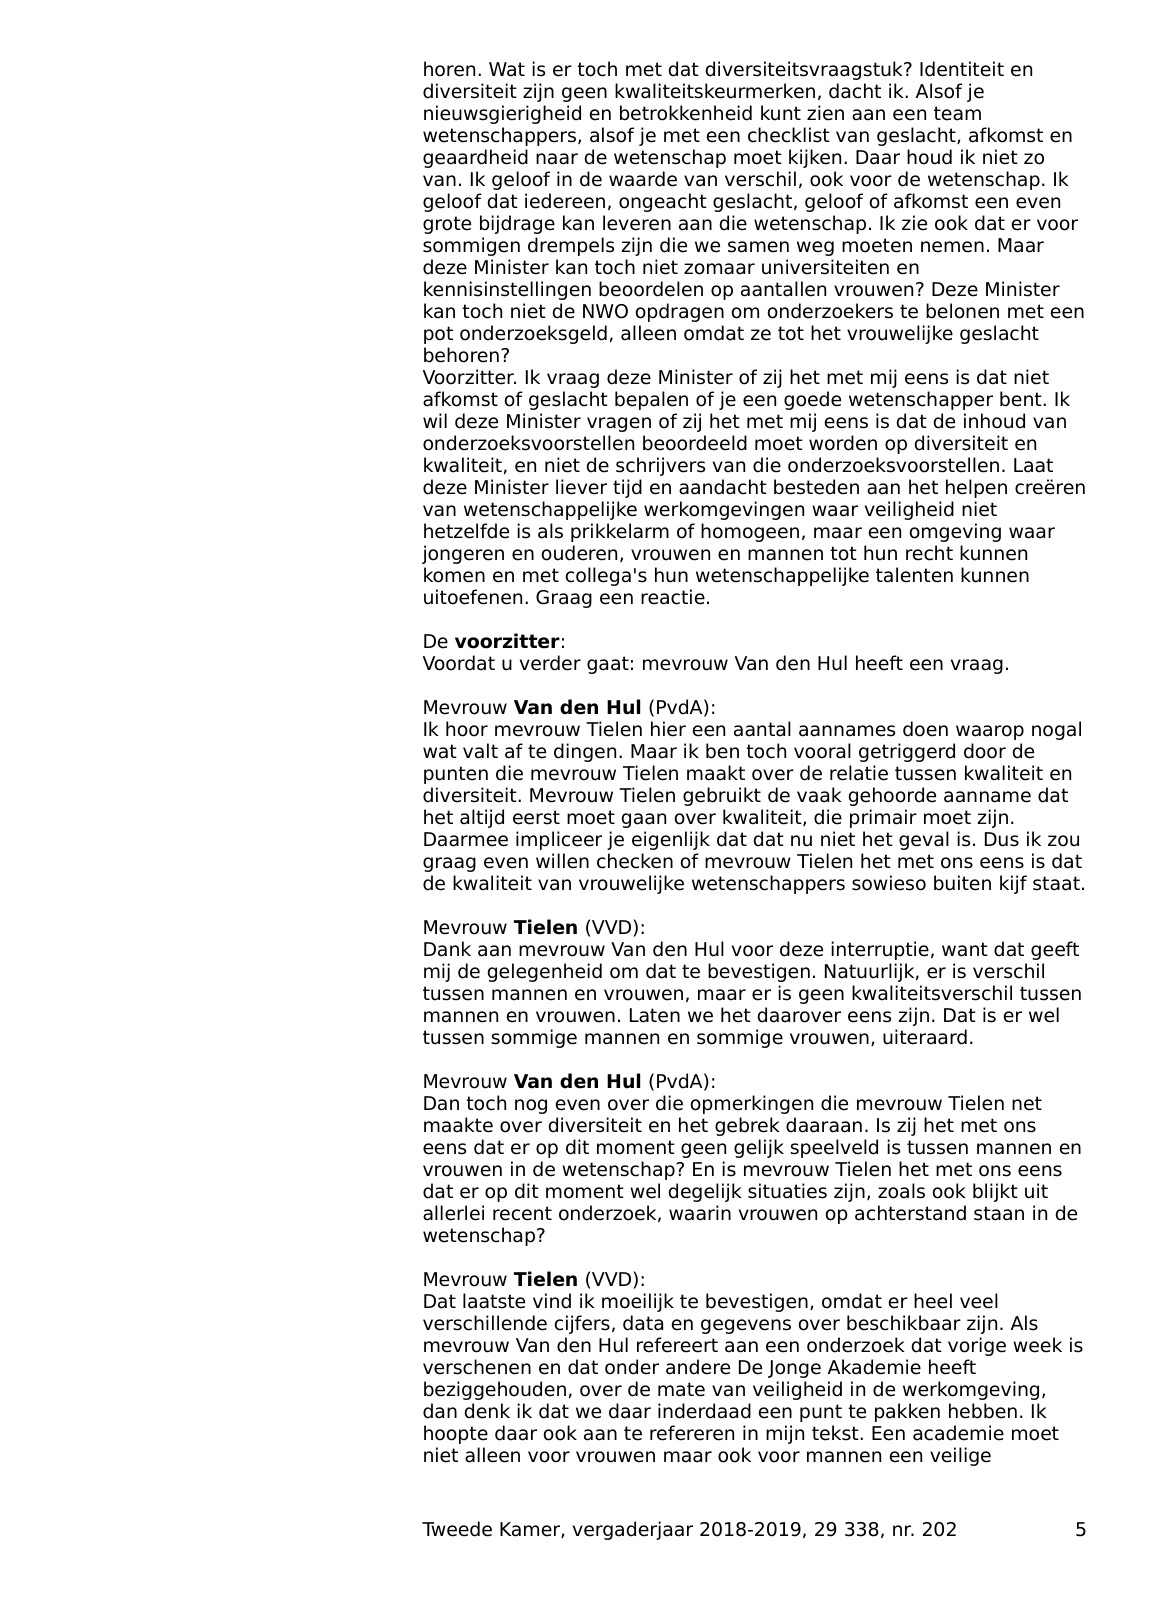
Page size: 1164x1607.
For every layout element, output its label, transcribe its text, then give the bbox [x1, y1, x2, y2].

text Ik hoor mevrouw Tielen hier een aantal aannames doen waarop nogal wat valt af te dingen. Maar ik ben toch vooral getriggerd door de punten die mevrouw Tielen maakt over de relatie tussen kwaliteit en diversiteit. Mevrouw Tielen gebruikt de vaak gehoorde aanname dat het altijd eerst moet gaan over kwaliteit, die primair moet zijn. Daarmee impliceer je eigenlijk dat dat nu niet het geval is. Dus ik zou graag even willen checken of mevrouw Tielen het met ons eens is dat de kwaliteit van vrouwelijke wetenschappers sowieso buiten kijf staat. [422, 719, 1087, 895]
text Mevrouw Van den Hul (PvdA): [422, 697, 1087, 719]
text Mevrouw Van den Hul (PvdA): [422, 1071, 1087, 1093]
text Voorzitter. Ik vraag deze Minister of zij het met mij eens is dat niet afkomst of geslacht bepalen of je een goede wetenschapper bent. Ik wil deze Minister vragen of zij het met mij eens is dat de inhoud van onderzoeksvoorstellen beoordeeld moet worden op diversiteit en kwaliteit, en niet de schrijvers van die onderzoeksvoorstellen. Laat deze Minister liever tijd en aandacht besteden aan het helpen creëren van wetenschappelijke werkomgevingen waar veiligheid niet hetzelfde is als prikkelarm of homogeen, maar een omgeving waar jongeren en ouderen, vrouwen en mannen tot hun recht kunnen komen en met collega's hun wetenschappelijke talenten kunnen uitoefenen. Graag een reactie. [422, 367, 1087, 608]
text Mevrouw Tielen (VVD): [422, 1269, 1087, 1291]
text Mevrouw Tielen (VVD): [422, 917, 1087, 939]
text Dan toch nog even over die opmerkingen die mevrouw Tielen net maakte over diversiteit en het gebrek daaraan. Is zij het met ons eens dat er op dit moment geen gelijk speelveld is tussen mannen en vrouwen in de wetenschap? En is mevrouw Tielen het met ons eens dat er op dit moment wel degelijk situaties zijn, zoals ook blijkt uit allerlei recent onderzoek, waarin vrouwen op achterstand staan in de wetenschap? [422, 1093, 1087, 1247]
text Dat laatste vind ik moeilijk te bevestigen, omdat er heel veel verschillende cijfers, data en gegevens over beschikbaar zijn. Als mevrouw Van den Hul refereert aan een onderzoek dat vorige week is verschenen en dat onder andere De Jonge Akademie heeft beziggehouden, over de mate van veiligheid in de werkomgeving, dan denk ik dat we daar inderdaad een punt te pakken hebben. Ik hoopte daar ook aan te refereren in mijn tekst. Een academie moet niet alleen voor vrouwen maar ook voor mannen een veilige [422, 1291, 1087, 1467]
text Dank aan mevrouw Van den Hul voor deze interruptie, want dat geeft mij de gelegenheid om dat te bevestigen. Natuurlijk, er is verschil tussen mannen en vrouwen, maar er is geen kwaliteitsverschil tussen mannen en vrouwen. Laten we het daarover eens zijn. Dat is er wel tussen sommige mannen en sommige vrouwen, uiteraard. [422, 939, 1087, 1049]
text De voorzitter: [422, 631, 1087, 653]
text horen. Wat is er toch met dat diversiteitsvraagstuk? Identiteit en diversiteit zijn geen kwaliteitskeurmerken, dacht ik. Alsof je nieuwsgierigheid en betrokkenheid kunt zien aan een team wetenschappers, alsof je met een checklist van geslacht, afkomst en geaardheid naar de wetenschap moet kijken. Daar houd ik niet zo van. Ik geloof in de waarde van verschil, ook voor de wetenschap. Ik geloof dat iedereen, ongeacht geslacht, geloof of afkomst een even grote bijdrage kan leveren aan die wetenschap. Ik zie ook dat er voor sommigen drempels zijn die we samen weg moeten nemen. Maar deze Minister kan toch niet zomaar universiteiten en kennisinstellingen beoordelen op aantallen vrouwen? Deze Minister kan toch niet de NWO opdragen om onderzoekers te belonen met een pot onderzoeksgeld, alleen omdat ze tot het vrouwelijke geslacht behoren? [422, 59, 1087, 367]
text Voordat u verder gaat: mevrouw Van den Hul heeft een vraag. [422, 653, 1087, 675]
